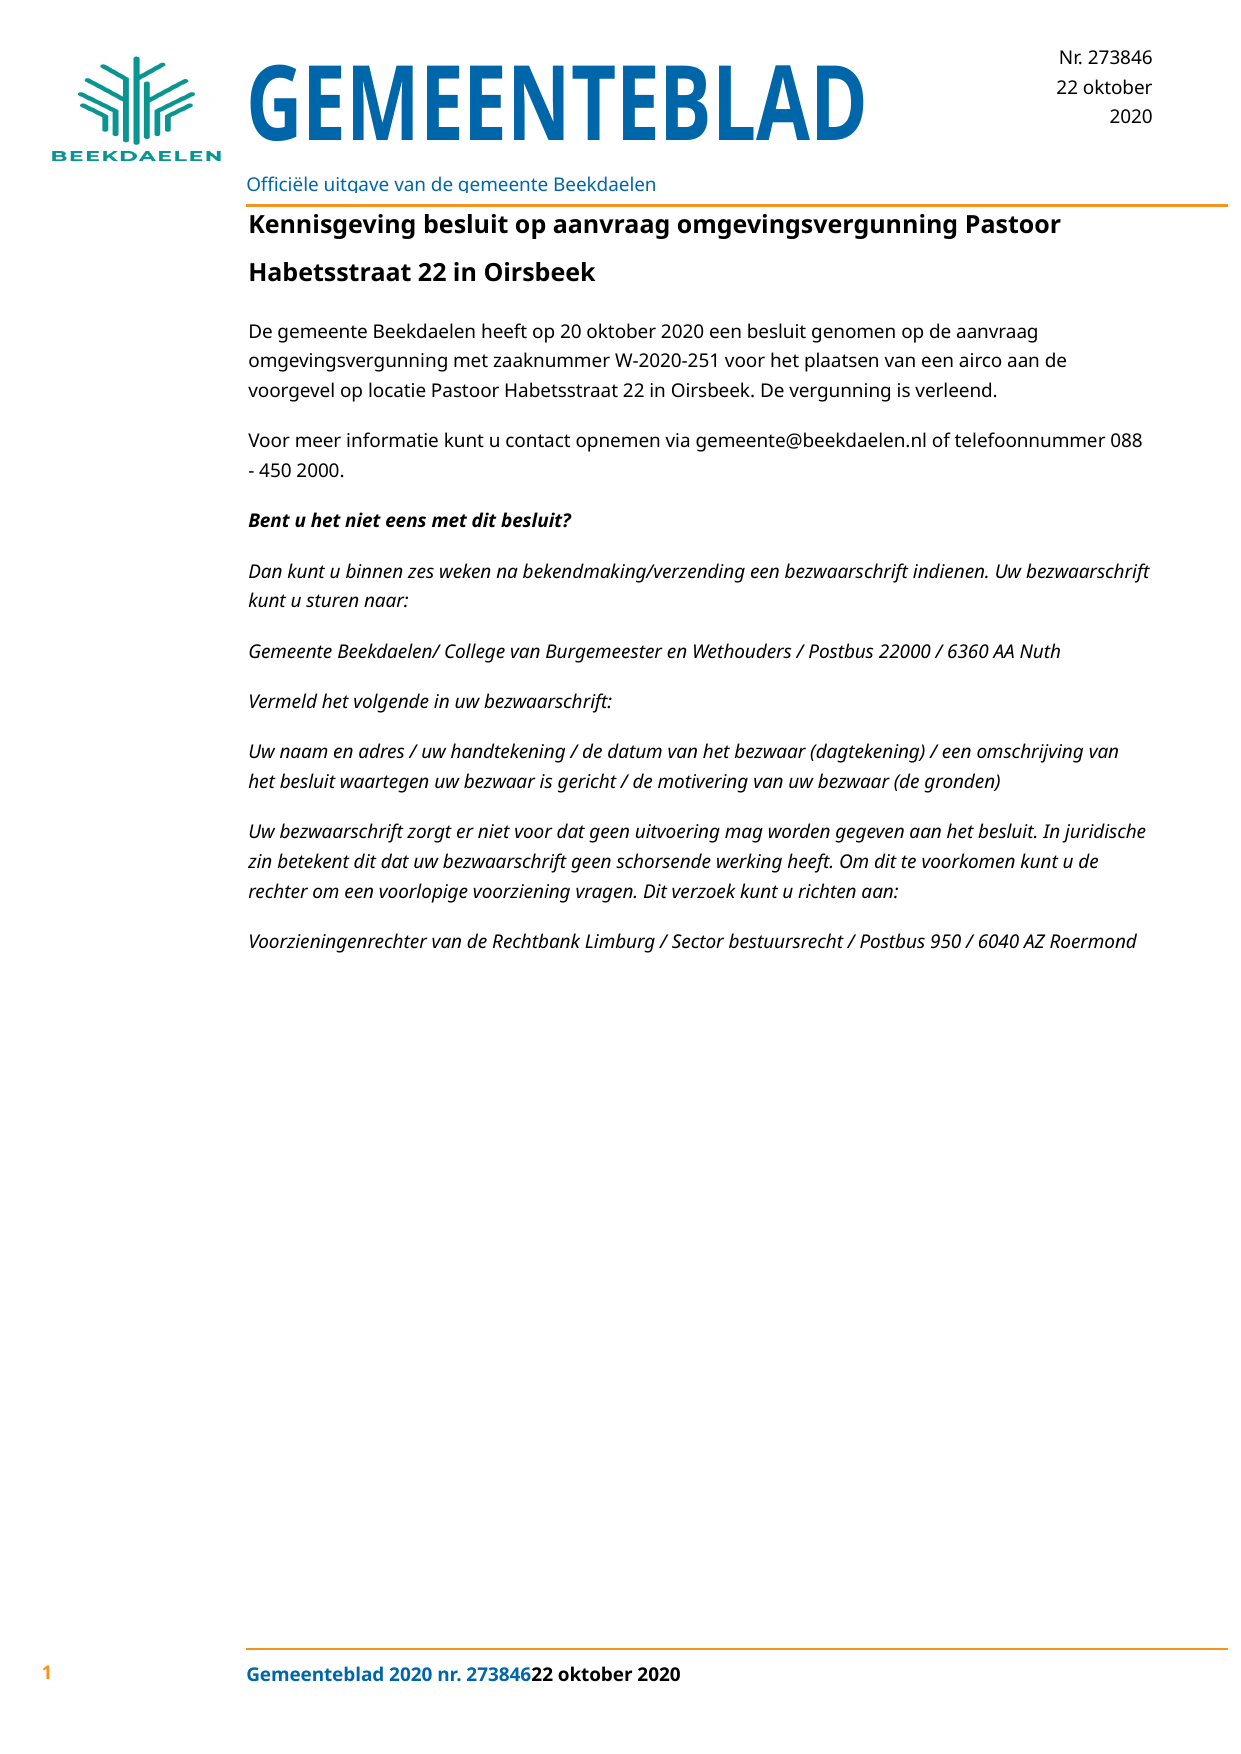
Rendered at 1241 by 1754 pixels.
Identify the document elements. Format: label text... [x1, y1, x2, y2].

text Uw naam en adres / uw handtekening / de datum van het bezwaar (dagtekening) / een omschrijving van het besluit waartegen uw bezwaar is gericht / de motivering van uw bezwaar (de gronden) [248, 739, 1152, 794]
text Uw bezwaarschrift zorgt er niet voor dat geen uitvoering mag worden gegeven aan het besluit. In juridische zin betekent dit dat uw bezwaarschrift geen schorsende werking heeft. Om dit te voorkomen kunt u de rechter om een voorlopige voorziening vragen. Dit verzoek kunt u richten aan: [248, 819, 1152, 904]
text Kennisgeving besluit op aanvraag omgevingsvergunning Pastoor Habetsstraat 22 in Oirsbeek [248, 207, 1152, 288]
text Dan kunt u binnen zes weken na bekendmaking/verzending een bezwaarschrift indienen. Uw bezwaarschrift kunt u sturen naar: [248, 558, 1152, 613]
text Vermeld het volgende in uw bezwaarschrift: [248, 688, 1152, 714]
text Bent u het niet eens met dit besluit? [248, 507, 1152, 533]
picture [41, 47, 231, 172]
text Gemeente Beekdaelen/ College van Burgemeester en Wethouders / Postbus 22000 / 6360 AA Nuth [248, 638, 1152, 664]
text Voorzieningenrechter van de Rechtbank Limburg / Sector bestuursrecht / Postbus 950 / 6040 AZ Roermond [248, 928, 1152, 954]
text De gemeente Beekdaelen heeft op 20 oktober 2020 een besluit genomen op de aanvraag omgevingsvergunning met zaaknummer W-2020-251 voor het plaatsen van een airco aan de voorgevel op locatie Pastoor Habetsstraat 22 in Oirsbeek. De vergunning is verleend. [248, 318, 1152, 403]
text Voor meer informatie kunt u contact opnemen via gemeente@beekdaelen.nl of telefoonnummer 088 - 450 2000. [248, 427, 1152, 483]
